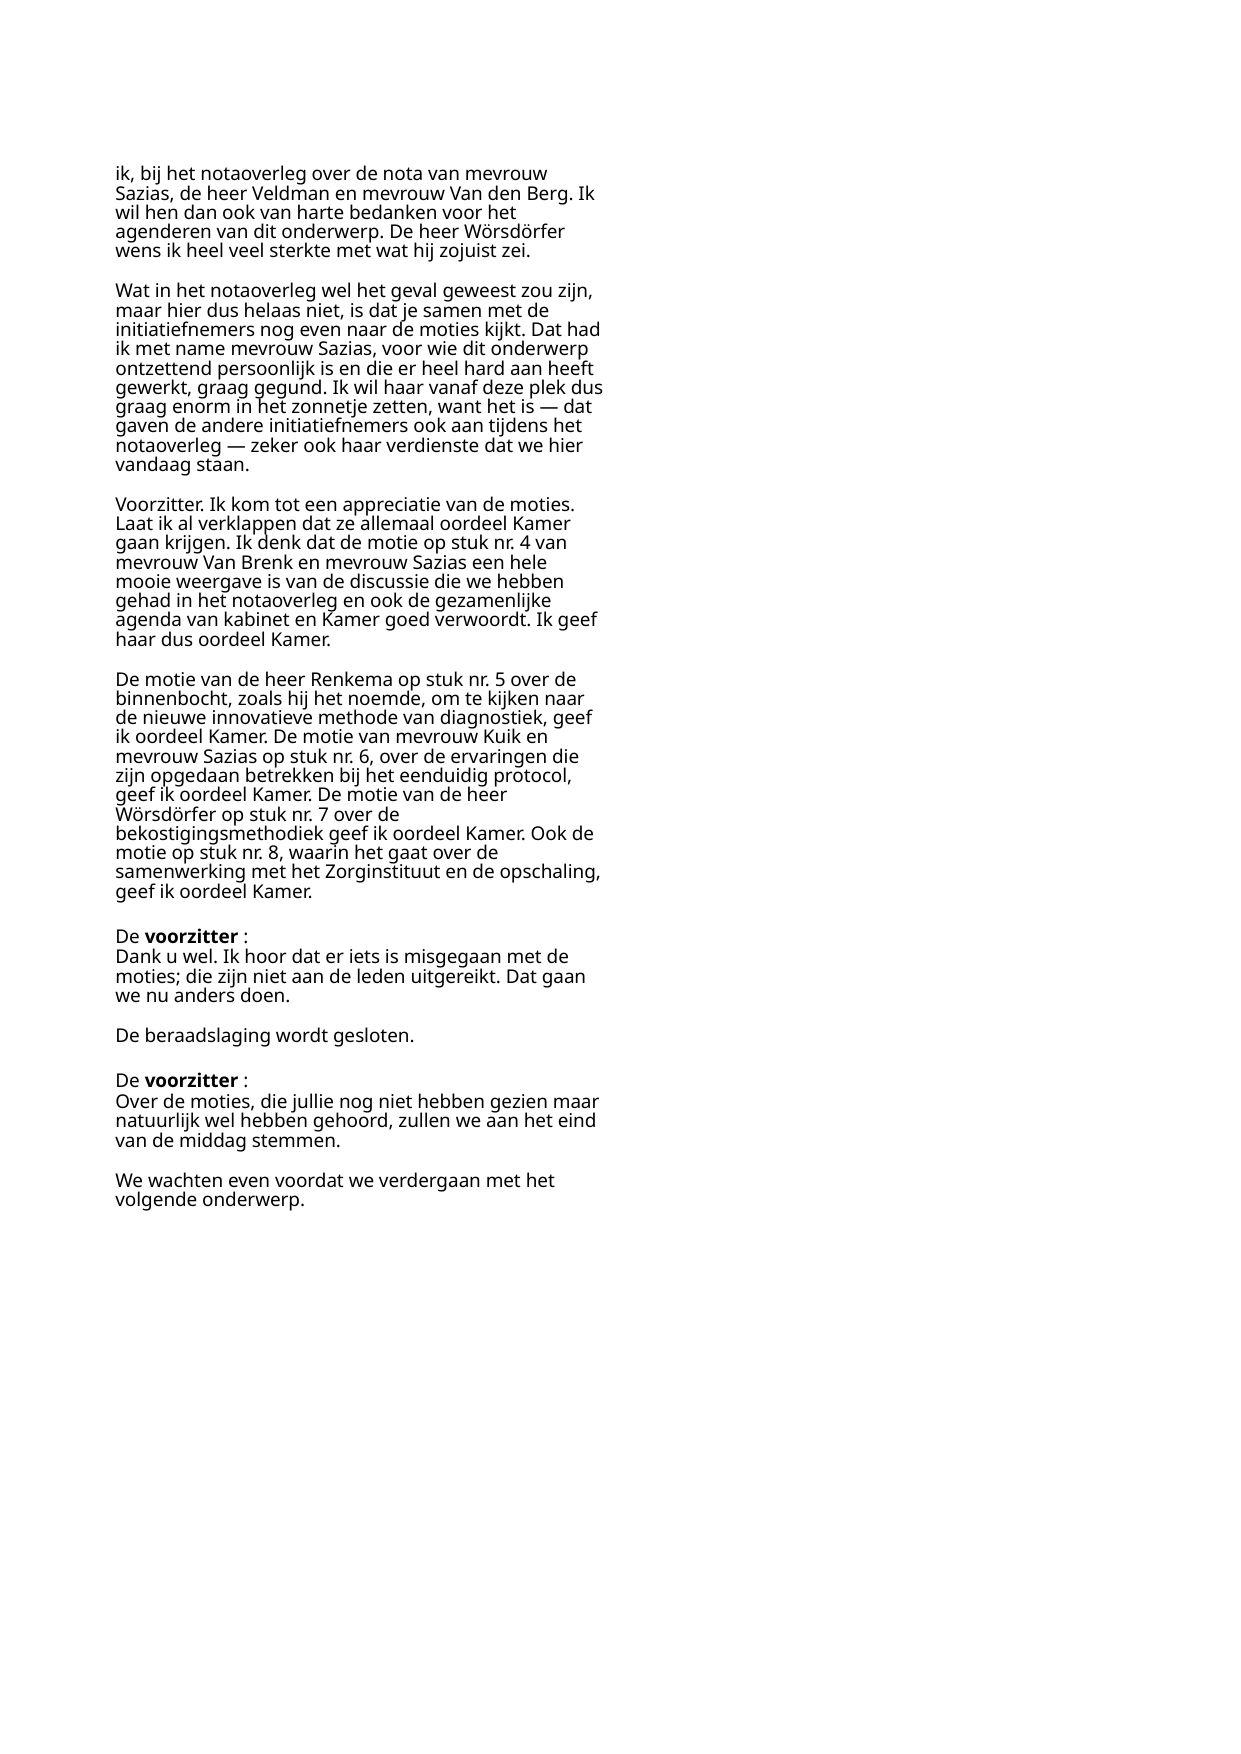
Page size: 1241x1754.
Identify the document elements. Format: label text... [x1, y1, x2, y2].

text Over de moties, die jullie nog niet hebben gezien maar natuurlijk wel hebben gehoord, zullen we aan het eind van de middag stemmen. [115, 1093, 605, 1151]
text Wat in het notaoverleg wel het geval geweest zou zijn, maar hier dus helaas niet, is dat je samen met de initiatiefnemers nog even naar de moties kijkt. Dat had ik met name mevrouw Sazias, voor wie dit onderwerp ontzettend persoonlijk is en die er heel hard aan heeft gewerkt, graag gegund. Ik wil haar vanaf deze plek dus graag enorm in het zonnetje zetten, want het is — dat gaven de andere initiatiefnemers ook aan tijdens het notaoverleg — zeker ook haar verdienste dat we hier vandaag staan. [115, 282, 605, 475]
text Voorzitter. Ik kom tot een appreciatie van de moties. Laat ik al verklappen dat ze allemaal oordeel Kamer gaan krijgen. Ik denk dat de motie op stuk nr. 4 van mevrouw Van Brenk en mevrouw Sazias een hele mooie weergave is van de discussie die we hebben gehad in het notaoverleg en ook de gezamenlijke agenda van kabinet en Kamer goed verwoordt. Ik geef haar dus oordeel Kamer. [115, 496, 605, 650]
text De voorzitter : [115, 1067, 605, 1093]
text We wachten even voordat we verdergaan met het volgende onderwerp. [115, 1172, 605, 1210]
text ik, bij het notaoverleg over de nota van mevrouw Sazias, de heer Veldman en mevrouw Van den Berg. Ik wil hen dan ook van harte bedanken voor het agenderen van dit onderwerp. De heer Wörsdörfer wens ik heel veel sterkte met wat hij zojuist zei. [115, 165, 605, 262]
text De beraadslaging wordt gesloten. [115, 1027, 605, 1046]
text De motie van de heer Renkema op stuk nr. 5 over de binnenbocht, zoals hij het noemde, om te kijken naar de nieuwe innovatieve methode van diagnostiek, geef ik oordeel Kamer. De motie van mevrouw Kuik en mevrouw Sazias op stuk nr. 6, over de ervaringen die zijn opgedaan betrekken bij het eenduidig protocol, geef ik oordeel Kamer. De motie van de heer Wörsdörfer op stuk nr. 7 over de bekostigingsmethodiek geef ik oordeel Kamer. Ook de motie op stuk nr. 8, waarin het gaat over de samenwerking met het Zorginstituut en de opschaling, geef ik oordeel Kamer. [115, 671, 605, 902]
text Dank u wel. Ik hoor dat er iets is misgegaan met de moties; die zijn niet aan de leden uitgereikt. Dat gaan we nu anders doen. [115, 948, 605, 1006]
text De voorzitter : [115, 923, 605, 948]
